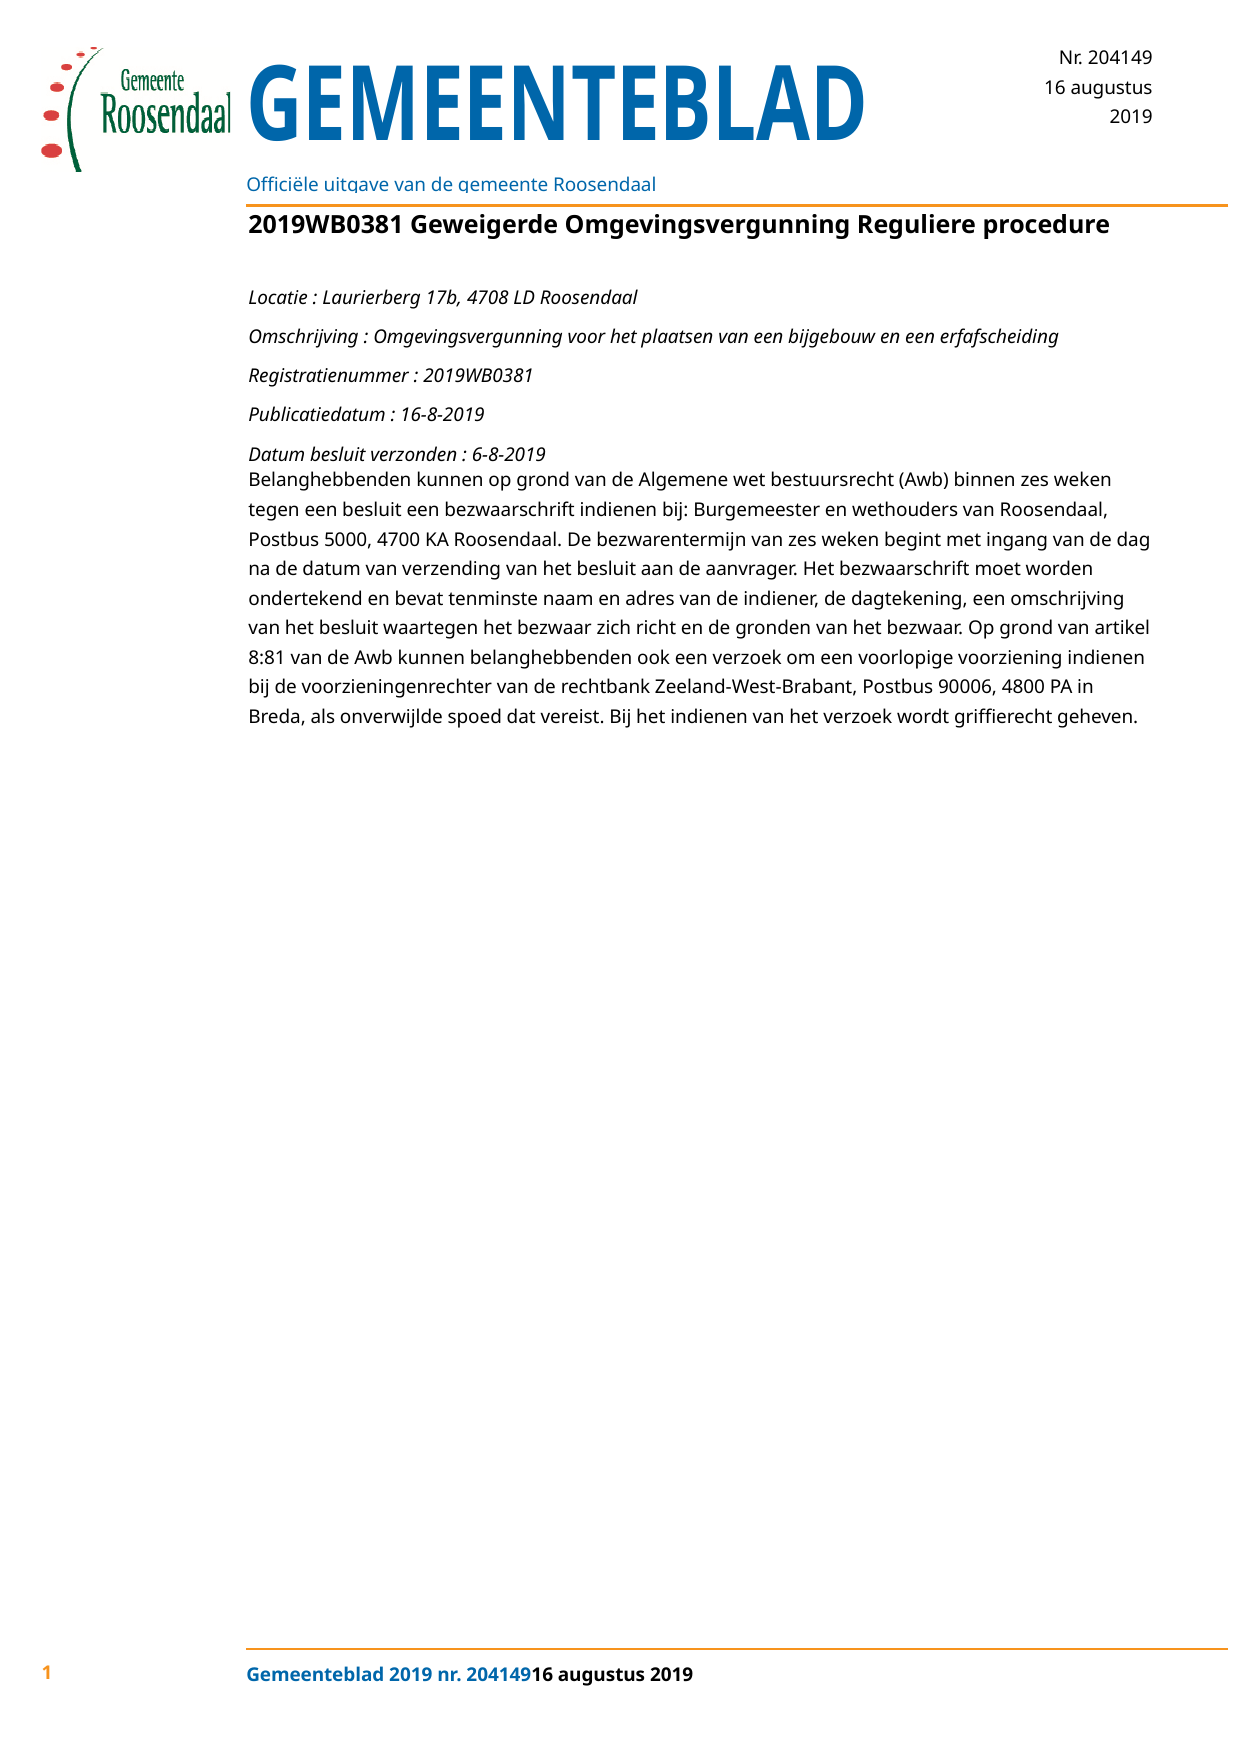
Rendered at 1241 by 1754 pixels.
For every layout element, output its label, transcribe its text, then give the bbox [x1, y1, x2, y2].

text Registratienummer : 2019WB0381 [248, 362, 1152, 388]
text Publicatiedatum : 16-8-2019 [248, 402, 1152, 427]
text Datum besluit verzonden : 6-8-2019 [248, 441, 1152, 467]
text Omschrijving : Omgevingsvergunning voor het plaatsen van een bijgebouw en een erfafscheiding [248, 323, 1152, 349]
text 2019WB0381 Geweigerde Omgevingsvergunning Reguliere procedure [248, 207, 1152, 241]
text Belanghebbenden kunnen op grond van de Algemene wet bestuursrecht (Awb) binnen zes weken tegen een besluit een bezwaarschrift indienen bij: Burgemeester en wethouders van Roosendaal, Postbus 5000, 4700 KA Roosendaal. De bezwarentermijn van zes weken begint met ingang van de dag na de datum van verzending van het besluit aan de aanvrager. Het bezwaarschrift moet worden ondertekend en bevat tenminste naam en adres van de indiener, de dagtekening, een omschrijving van het besluit waartegen het bezwaar zich richt en de gronden van het bezwaar. Op grond van artikel 8:81 van de Awb kunnen belanghebbenden ook een verzoek om een voorlopige voorziening indienen bij de voorzieningenrechter van de rechtbank Zeeland-West-Brabant, Postbus 90006, 4800 PA in Breda, als onverwijlde spoed dat vereist. Bij het indienen van het verzoek wordt griffierecht geheven. [248, 467, 1152, 729]
picture [41, 47, 231, 172]
text Locatie : Laurierberg 17b, 4708 LD Roosendaal [248, 284, 1152, 309]
